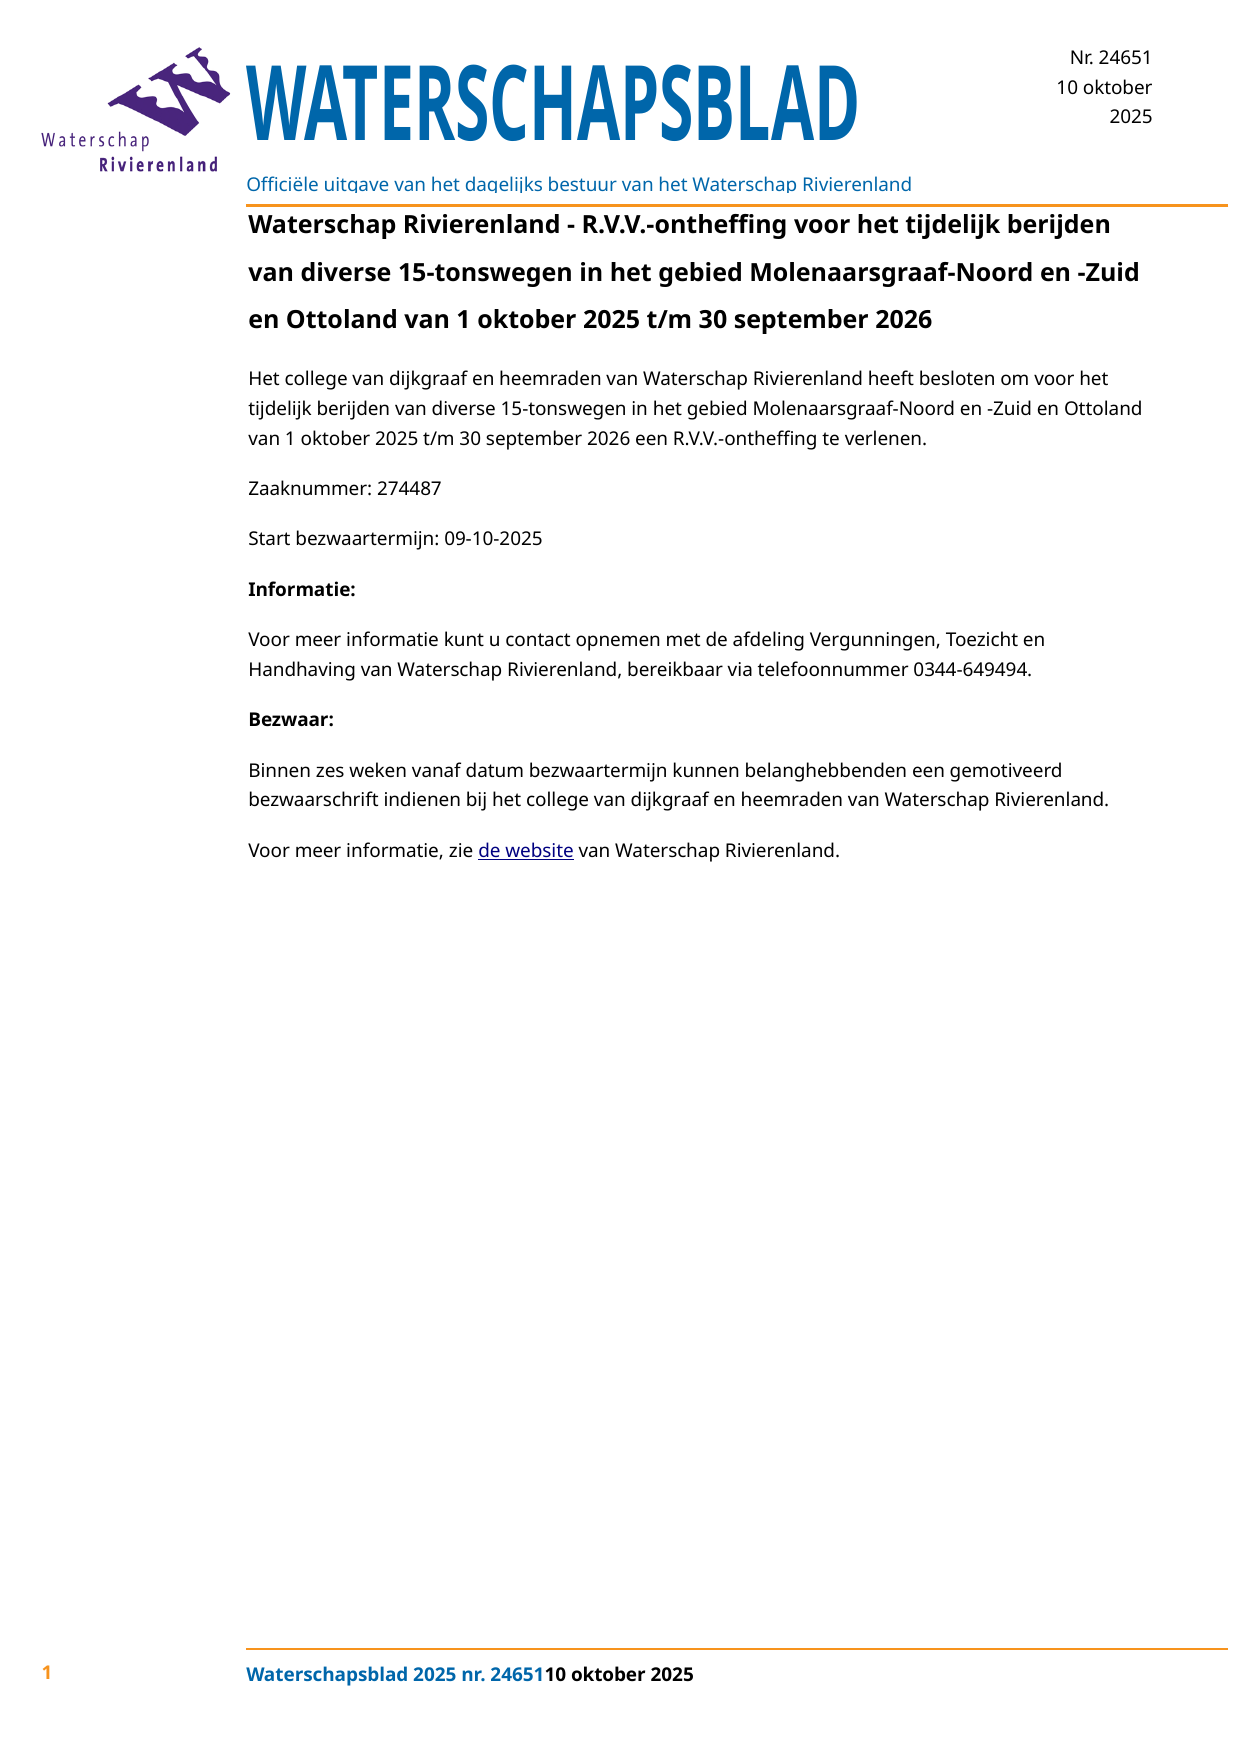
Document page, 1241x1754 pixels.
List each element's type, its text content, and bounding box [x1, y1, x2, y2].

text Voor meer informatie, zie de website van Waterschap Rivierenland. [248, 837, 1152, 862]
text Start bezwaartermijn: 09-10-2025 [248, 526, 1152, 551]
text Binnen zes weken vanaf datum bezwaartermijn kunnen belanghebbenden een gemotiveerd bezwaarschrift indienen bij het college van dijkgraaf en heemraden van Waterschap Rivierenland. [248, 757, 1152, 812]
text Waterschap Rivierenland - R.V.V.-ontheffing voor het tijdelijk berijden van diverse 15-tonswegen in het gebied Molenaarsgraaf-Noord en -Zuid en Ottoland van 1 oktober 2025 t/m 30 september 2026 [248, 207, 1152, 336]
text Voor meer informatie kunt u contact opnemen met de afdeling Vergunningen, Toezicht en Handhaving van Waterschap Rivierenland, bereikbaar via telefoonnummer 0344-649494. [248, 626, 1152, 682]
text Informatie: [248, 576, 1152, 602]
picture [41, 47, 231, 172]
text Zaaknummer: 274487 [248, 475, 1152, 501]
text Het college van dijkgraaf en heemraden van Waterschap Rivierenland heeft besloten om voor het tijdelijk berijden van diverse 15-tonswegen in het gebied Molenaarsgraaf-Noord en -Zuid en Ottoland van 1 oktober 2025 t/m 30 september 2026 een R.V.V.-ontheffing te verlenen. [248, 366, 1152, 450]
text Bezwaar: [248, 706, 1152, 732]
